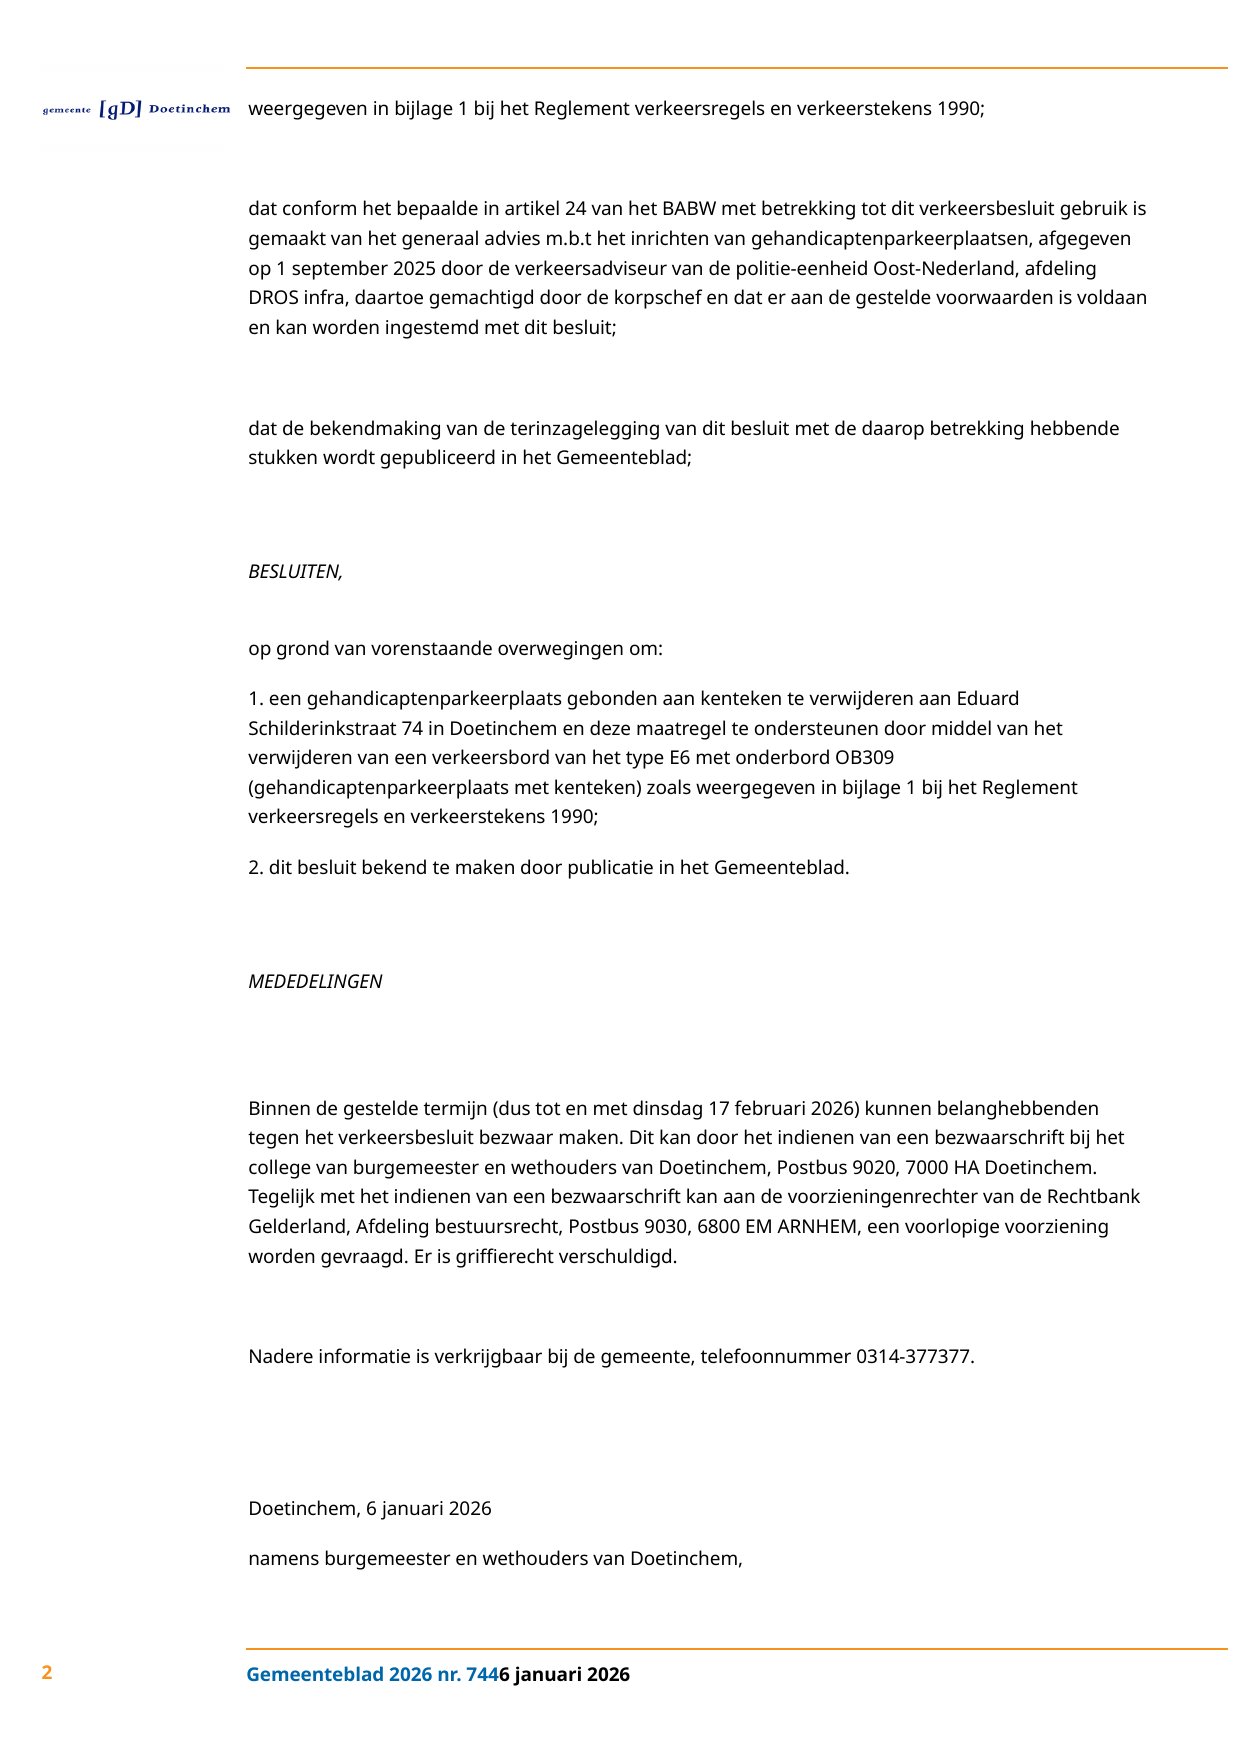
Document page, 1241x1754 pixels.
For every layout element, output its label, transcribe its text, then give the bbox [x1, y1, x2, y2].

text MEDEDELINGEN [248, 968, 1152, 994]
text dat de bekendmaking van de terinzagelegging van dit besluit met de daarop betrekking hebbende stukken wordt gepubliceerd in het Gemeenteblad; [248, 415, 1152, 470]
text weergegeven in bijlage 1 bij het Reglement verkeersregels en verkeerstekens 1990; [248, 95, 1152, 121]
text 1. een gehandicaptenparkeerplaats gebonden aan kenteken te verwijderen aan Eduard Schilderinkstraat 74 in Doetinchem en deze maatregel te ondersteunen door middel van het verwijderen van een verkeersbord van het type E6 met onderbord OB309 (gehandicaptenparkeerplaats met kenteken) zoals weergegeven in bijlage 1 bij het Reglement verkeersregels en verkeerstekens 1990; [248, 685, 1152, 829]
text 2. dit besluit bekend te maken door publicatie in het Gemeenteblad. [248, 854, 1152, 880]
text Doetinchem, 6 januari 2026 [248, 1495, 1152, 1521]
text BESLUITEN, [248, 559, 1152, 584]
text namens burgemeester en wethouders van Doetinchem, [248, 1545, 1152, 1571]
text dat conform het bepaalde in artikel 24 van het BABW met betrekking tot dit verkeersbesluit gebruik is gemaakt van het generaal advies m.b.t het inrichten van gehandicaptenparkeerplaatsen, afgegeven op 1 september 2025 door de verkeersadviseur van de politie-eenheid Oost-Nederland, afdeling DROS infra, daartoe gemachtigd door de korpschef en dat er aan de gestelde voorwaarden is voldaan en kan worden ingestemd met dit besluit; [248, 196, 1152, 340]
text Nadere informatie is verkrijgbaar bij de gemeente, telefoonnummer 0314-377377. [248, 1344, 1152, 1369]
text Binnen de gestelde termijn (dus tot en met dinsdag 17 februari 2026) kunnen belanghebbenden tegen het verkeersbesluit bezwaar maken. Dit kan door het indienen van een bezwaarschrift bij het college van burgemeester en wethouders van Doetinchem, Postbus 9020, 7000 HA Doetinchem. Tegelijk met het indienen van een bezwaarschrift kan aan de voorzieningenrechter van de Rechtbank Gelderland, Afdeling bestuursrecht, Postbus 9030, 6800 EM ARNHEM, een voorlopige voorziening worden gevraagd. Er is griffierecht verschuldigd. [248, 1095, 1152, 1269]
text op grond van vorenstaande overwegingen om: [248, 635, 1152, 661]
picture [41, 47, 231, 172]
